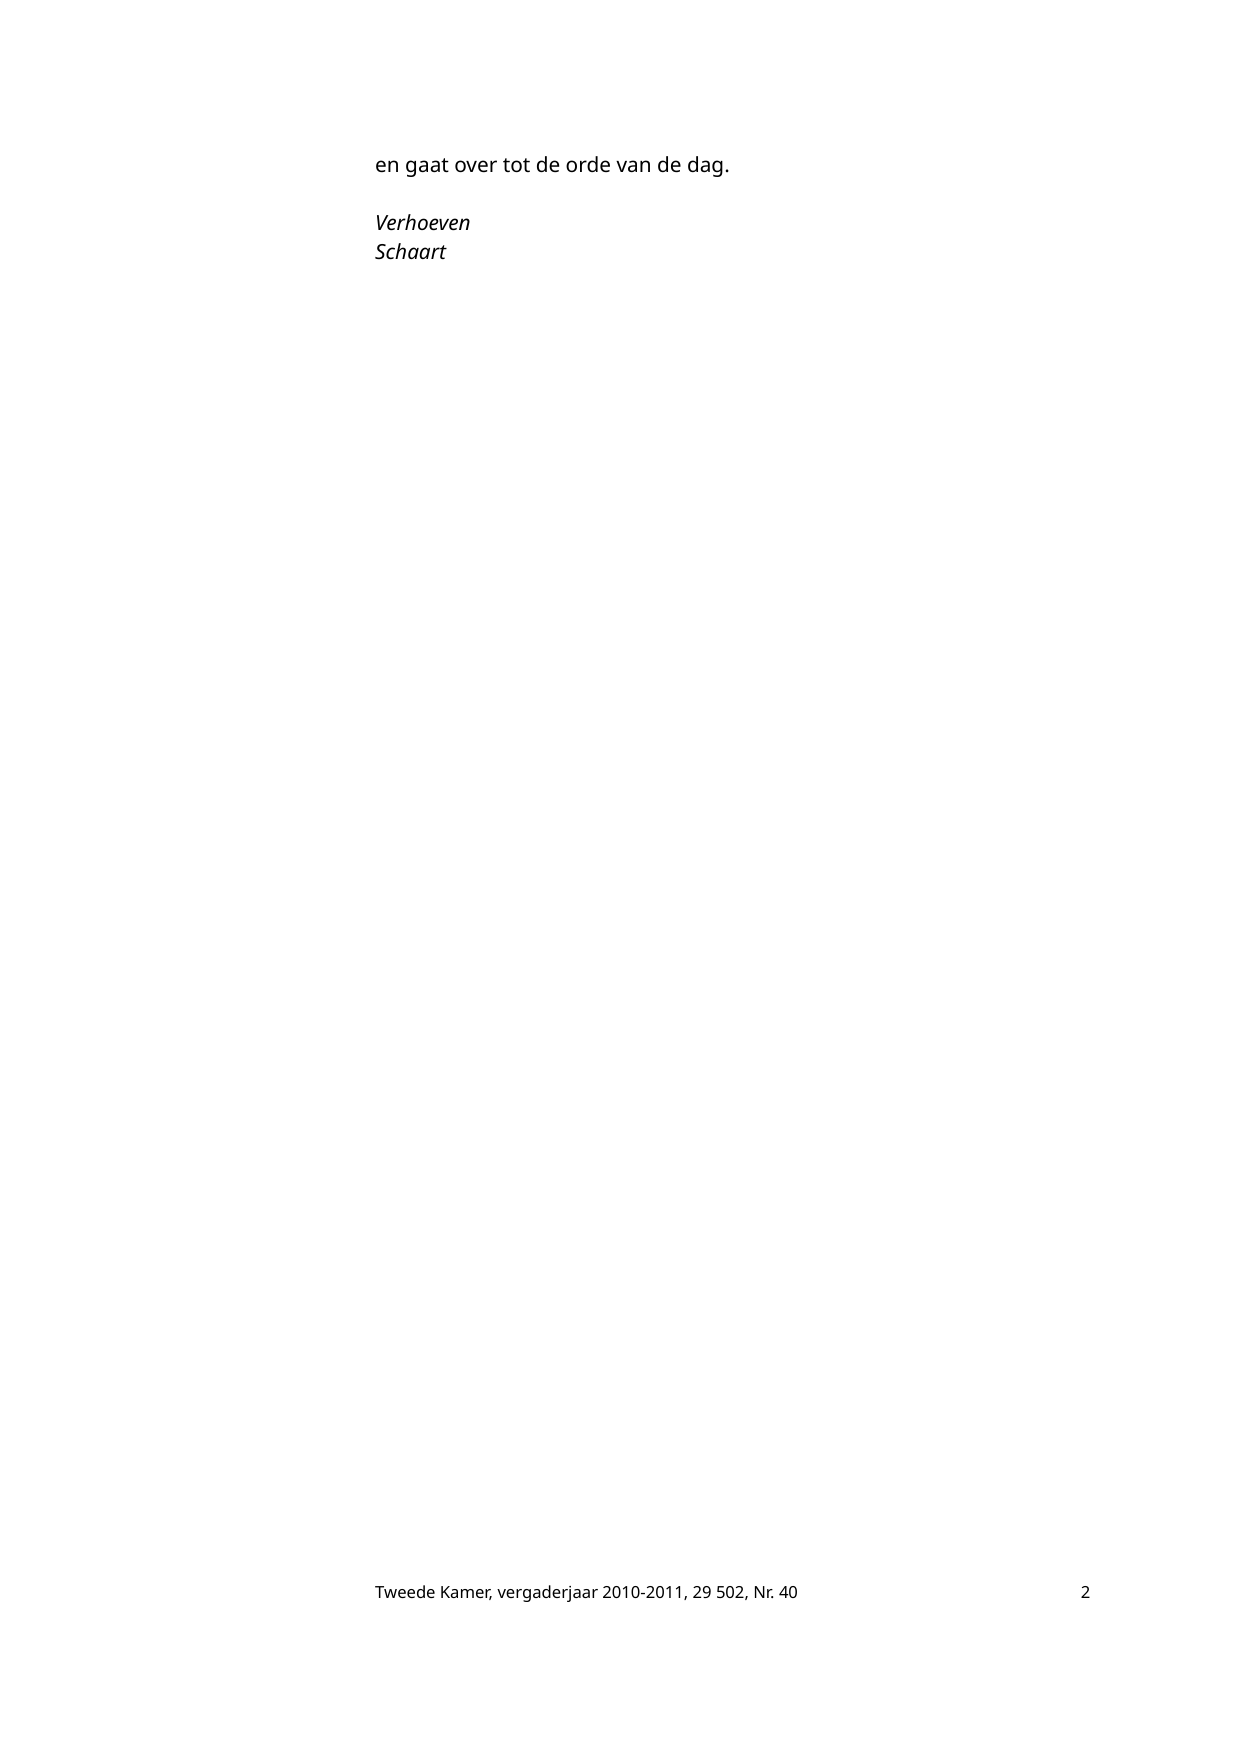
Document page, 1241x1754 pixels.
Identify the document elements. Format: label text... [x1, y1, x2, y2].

text Verhoeven [375, 208, 1090, 237]
text en gaat over tot de orde van de dag. [375, 150, 1090, 178]
text Schaart [375, 237, 1090, 265]
